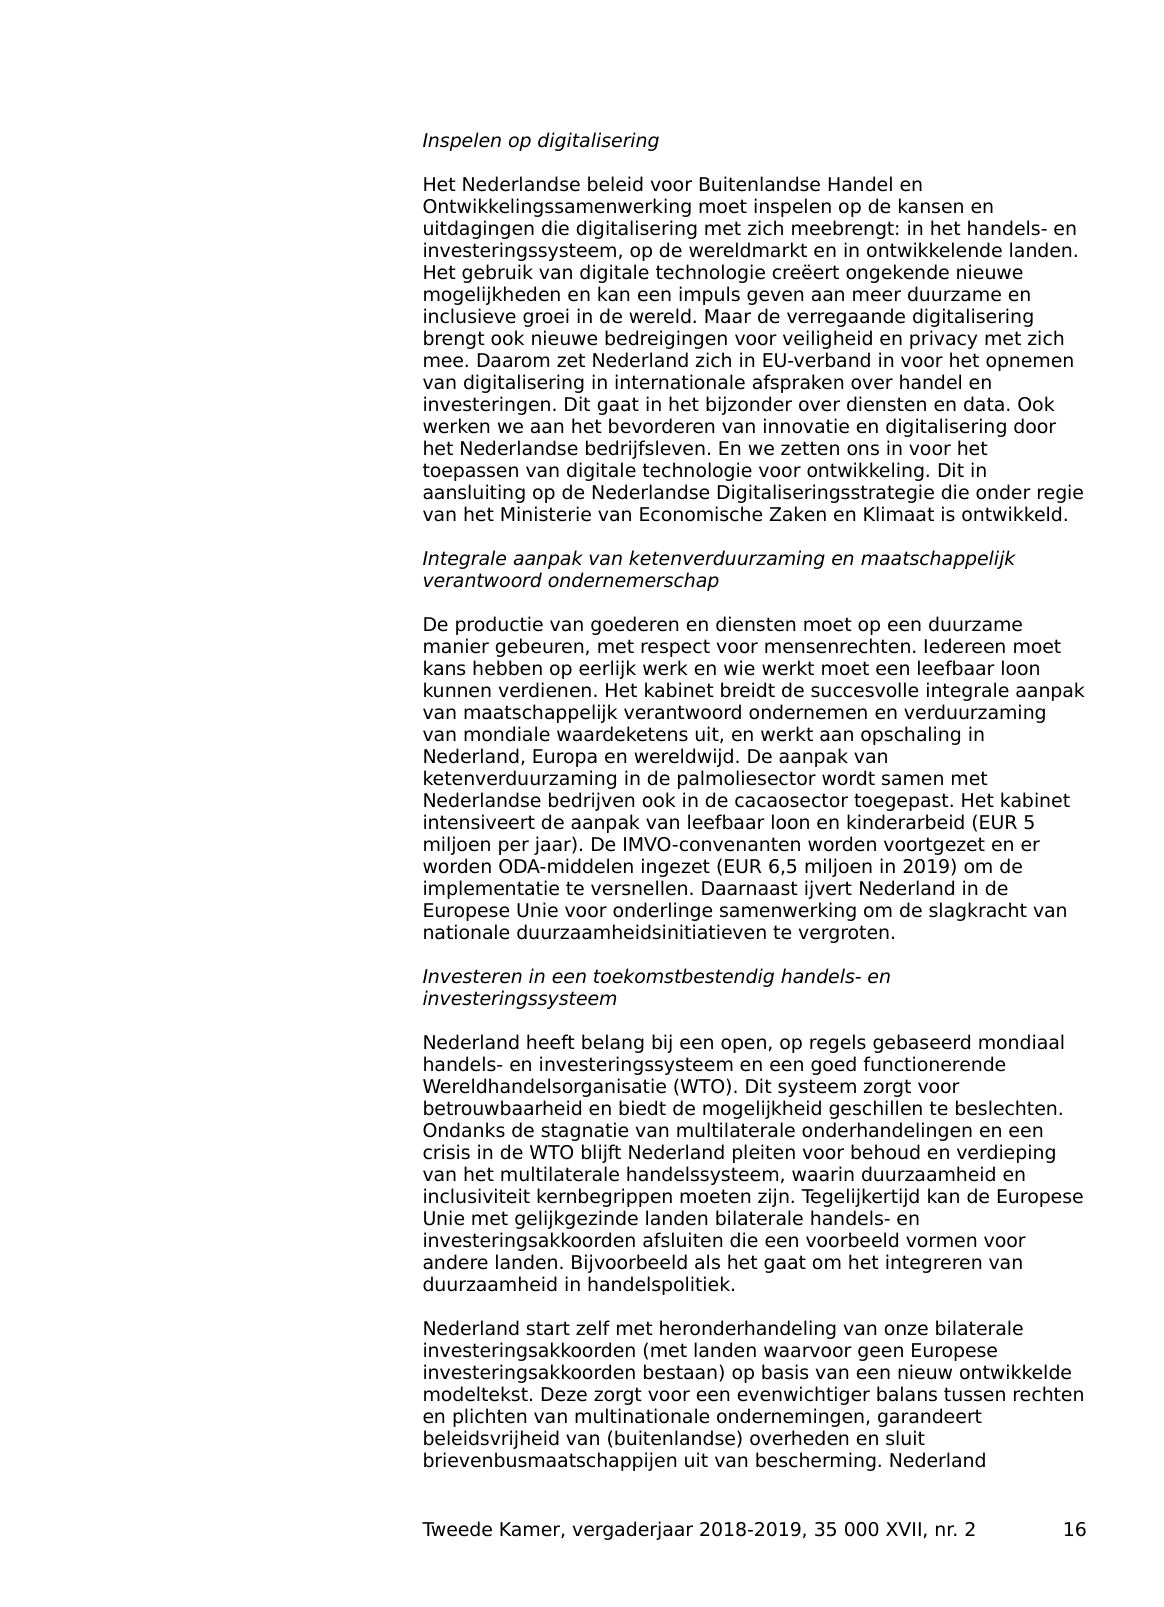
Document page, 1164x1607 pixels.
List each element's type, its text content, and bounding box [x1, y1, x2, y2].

subtitle Inspelen op digitalisering [422, 130, 1087, 152]
subtitle Investeren in een toekomstbestendig handels- en investeringssysteem [422, 966, 1087, 1010]
text Nederland start zelf met heronderhandeling van onze bilaterale investeringsakkoorden (met landen waarvoor geen Europese investeringsakkoorden bestaan) op basis van een nieuw ontwikkelde modeltekst. Deze zorgt voor een evenwichtiger balans tussen rechten en plichten van multinationale ondernemingen, garandeert beleidsvrijheid van (buitenlandse) overheden en sluit brievenbusmaatschappijen uit van bescherming. Nederland [422, 1318, 1087, 1472]
text Het Nederlandse beleid voor Buitenlandse Handel en Ontwikkelingssamenwerking moet inspelen op de kansen en uitdagingen die digitalisering met zich meebrengt: in het handels- en investeringssysteem, op de wereldmarkt en in ontwikkelende landen. Het gebruik van digitale technologie creëert ongekende nieuwe mogelijkheden en kan een impuls geven aan meer duurzame en inclusieve groei in de wereld. Maar de verregaande digitalisering brengt ook nieuwe bedreigingen voor veiligheid en privacy met zich mee. Daarom zet Nederland zich in EU-verband in voor het opnemen van digitalisering in internationale afspraken over handel en investeringen. Dit gaat in het bijzonder over diensten en data. Ook werken we aan het bevorderen van innovatie en digitalisering door het Nederlandse bedrijfsleven. En we zetten ons in voor het toepassen van digitale technologie voor ontwikkeling. Dit in aansluiting op de Nederlandse Digitaliseringsstrategie die onder regie van het Ministerie van Economische Zaken en Klimaat is ontwikkeld. [422, 174, 1087, 526]
text De productie van goederen en diensten moet op een duurzame manier gebeuren, met respect voor mensenrechten. Iedereen moet kans hebben op eerlijk werk en wie werkt moet een leefbaar loon kunnen verdienen. Het kabinet breidt de succesvolle integrale aanpak van maatschappelijk verantwoord ondernemen en verduurzaming van mondiale waardeketens uit, en werkt aan opschaling in Nederland, Europa en wereldwijd. De aanpak van ketenverduurzaming in de palmoliesector wordt samen met Nederlandse bedrijven ook in de cacaosector toegepast. Het kabinet intensiveert de aanpak van leefbaar loon en kinderarbeid (EUR 5 miljoen per jaar). De IMVO-convenanten worden voortgezet en er worden ODA-middelen ingezet (EUR 6,5 miljoen in 2019) om de implementatie te versnellen. Daarnaast ijvert Nederland in de Europese Unie voor onderlinge samenwerking om de slagkracht van nationale duurzaamheidsinitiatieven te vergroten. [422, 614, 1087, 944]
subtitle Integrale aanpak van ketenverduurzaming en maatschappelijk verantwoord ondernemerschap [422, 548, 1087, 592]
text Nederland heeft belang bij een open, op regels gebaseerd mondiaal handels- en investeringssysteem en een goed functionerende Wereldhandelsorganisatie (WTO). Dit systeem zorgt voor betrouwbaarheid en biedt de mogelijkheid geschillen te beslechten. Ondanks de stagnatie van multilaterale onderhandelingen en een crisis in de WTO blijft Nederland pleiten voor behoud en verdieping van het multilaterale handelssysteem, waarin duurzaamheid en inclusiviteit kernbegrippen moeten zijn. Tegelijkertijd kan de Europese Unie met gelijkgezinde landen bilaterale handels- en investeringsakkoorden afsluiten die een voorbeeld vormen voor andere landen. Bijvoorbeeld als het gaat om het integreren van duurzaamheid in handelspolitiek. [422, 1032, 1087, 1296]
